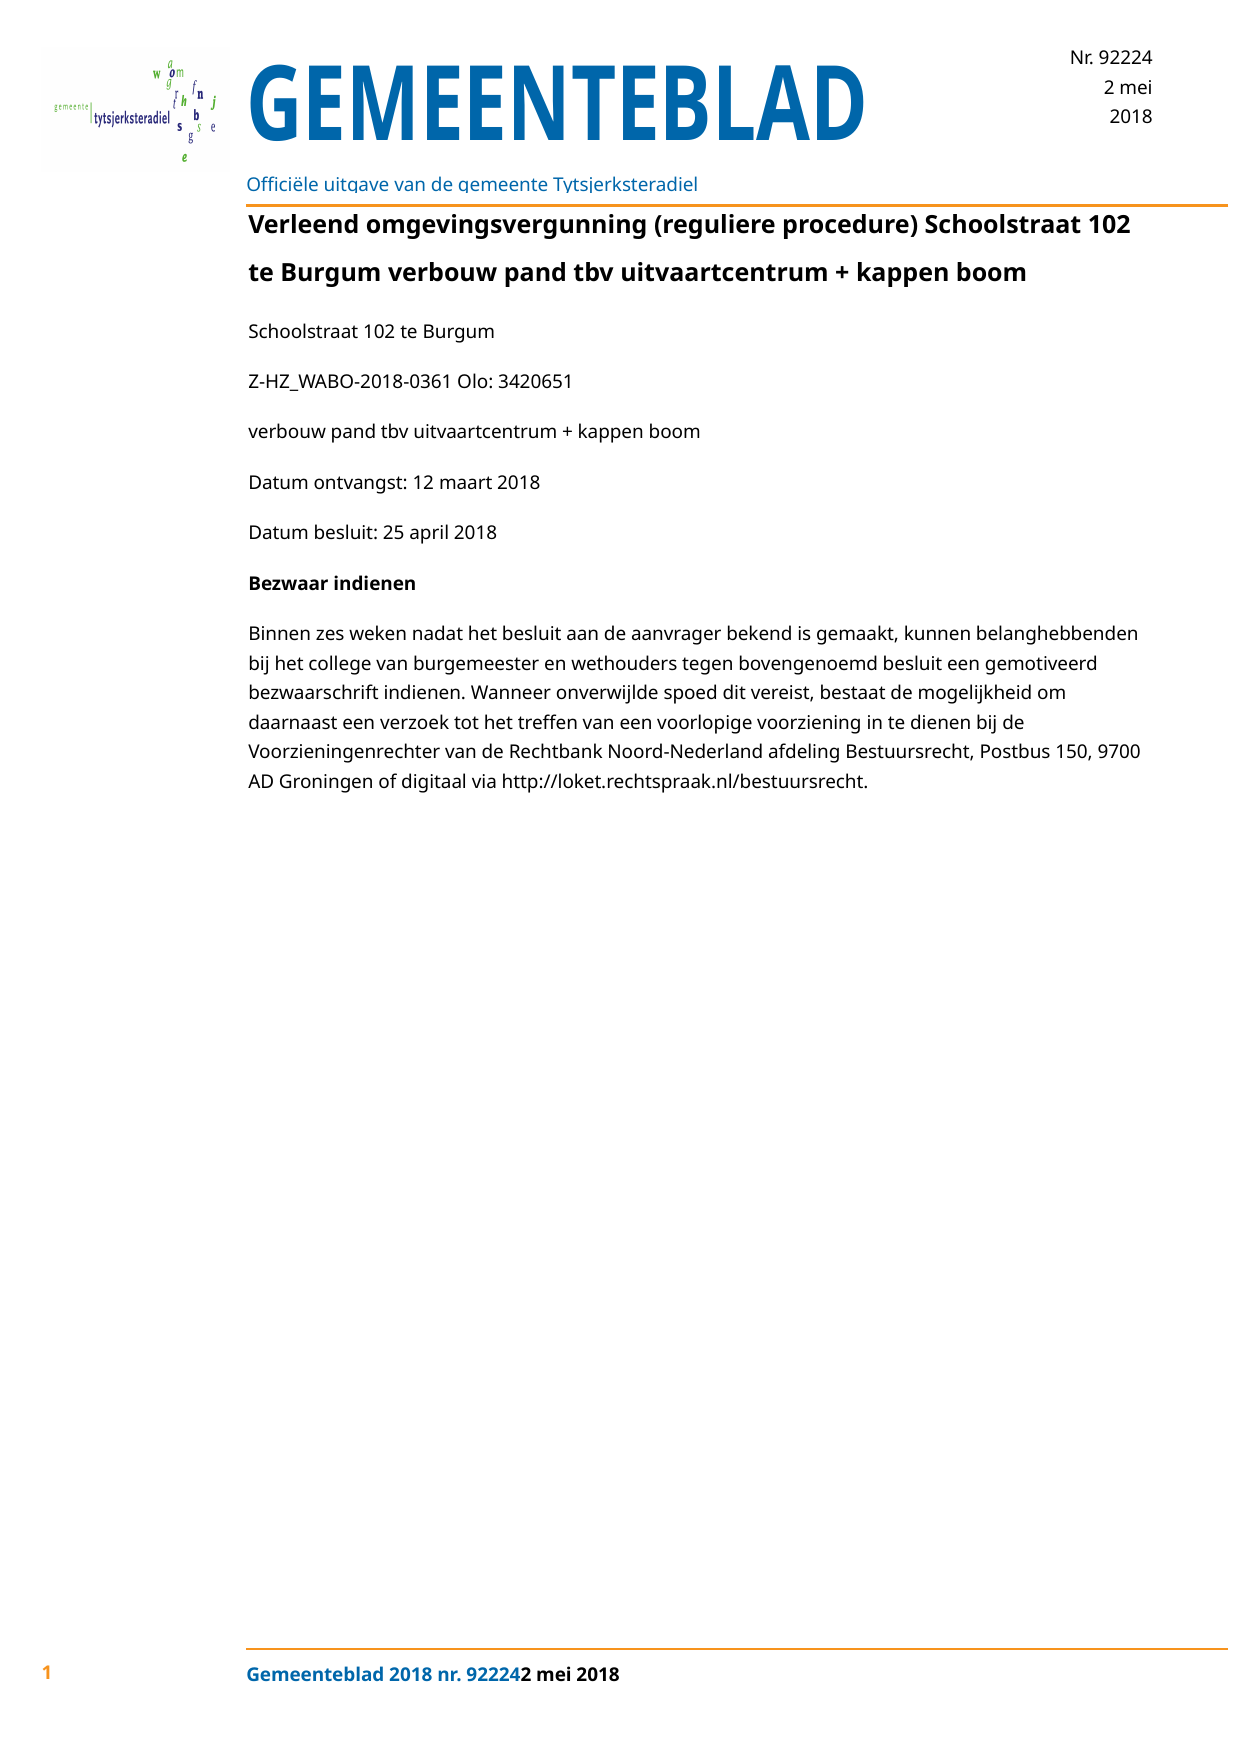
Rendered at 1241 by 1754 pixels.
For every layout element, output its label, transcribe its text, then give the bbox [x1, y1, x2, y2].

text Z-HZ_WABO-2018-0361 Olo: 3420651 [248, 368, 1152, 394]
picture [41, 47, 231, 172]
text Schoolstraat 102 te Burgum [248, 318, 1152, 344]
text Bezwaar indienen [248, 570, 1152, 596]
text Datum besluit: 25 april 2018 [248, 519, 1152, 545]
text Verleend omgevingsvergunning (reguliere procedure) Schoolstraat 102 te Burgum verbouw pand tbv uitvaartcentrum + kappen boom [248, 207, 1152, 288]
text verbouw pand tbv uitvaartcentrum + kappen boom [248, 419, 1152, 444]
text Binnen zes weken nadat het besluit aan de aanvrager bekend is gemaakt, kunnen belanghebbenden bij het college van burgemeester en wethouders tegen bovengenoemd besluit een gemotiveerd bezwaarschrift indienen. Wanneer onverwijlde spoed dit vereist, bestaat de mogelijkheid om daarnaast een verzoek tot het treffen van een voorlopige voorziening in te dienen bij de Voorzieningenrechter van de Rechtbank Noord-Nederland afdeling Bestuursrecht, Postbus 150, 9700 AD Groningen of digitaal via http://loket.rechtspraak.nl/bestuursrecht. [248, 620, 1152, 794]
text Datum ontvangst: 12 maart 2018 [248, 469, 1152, 495]
